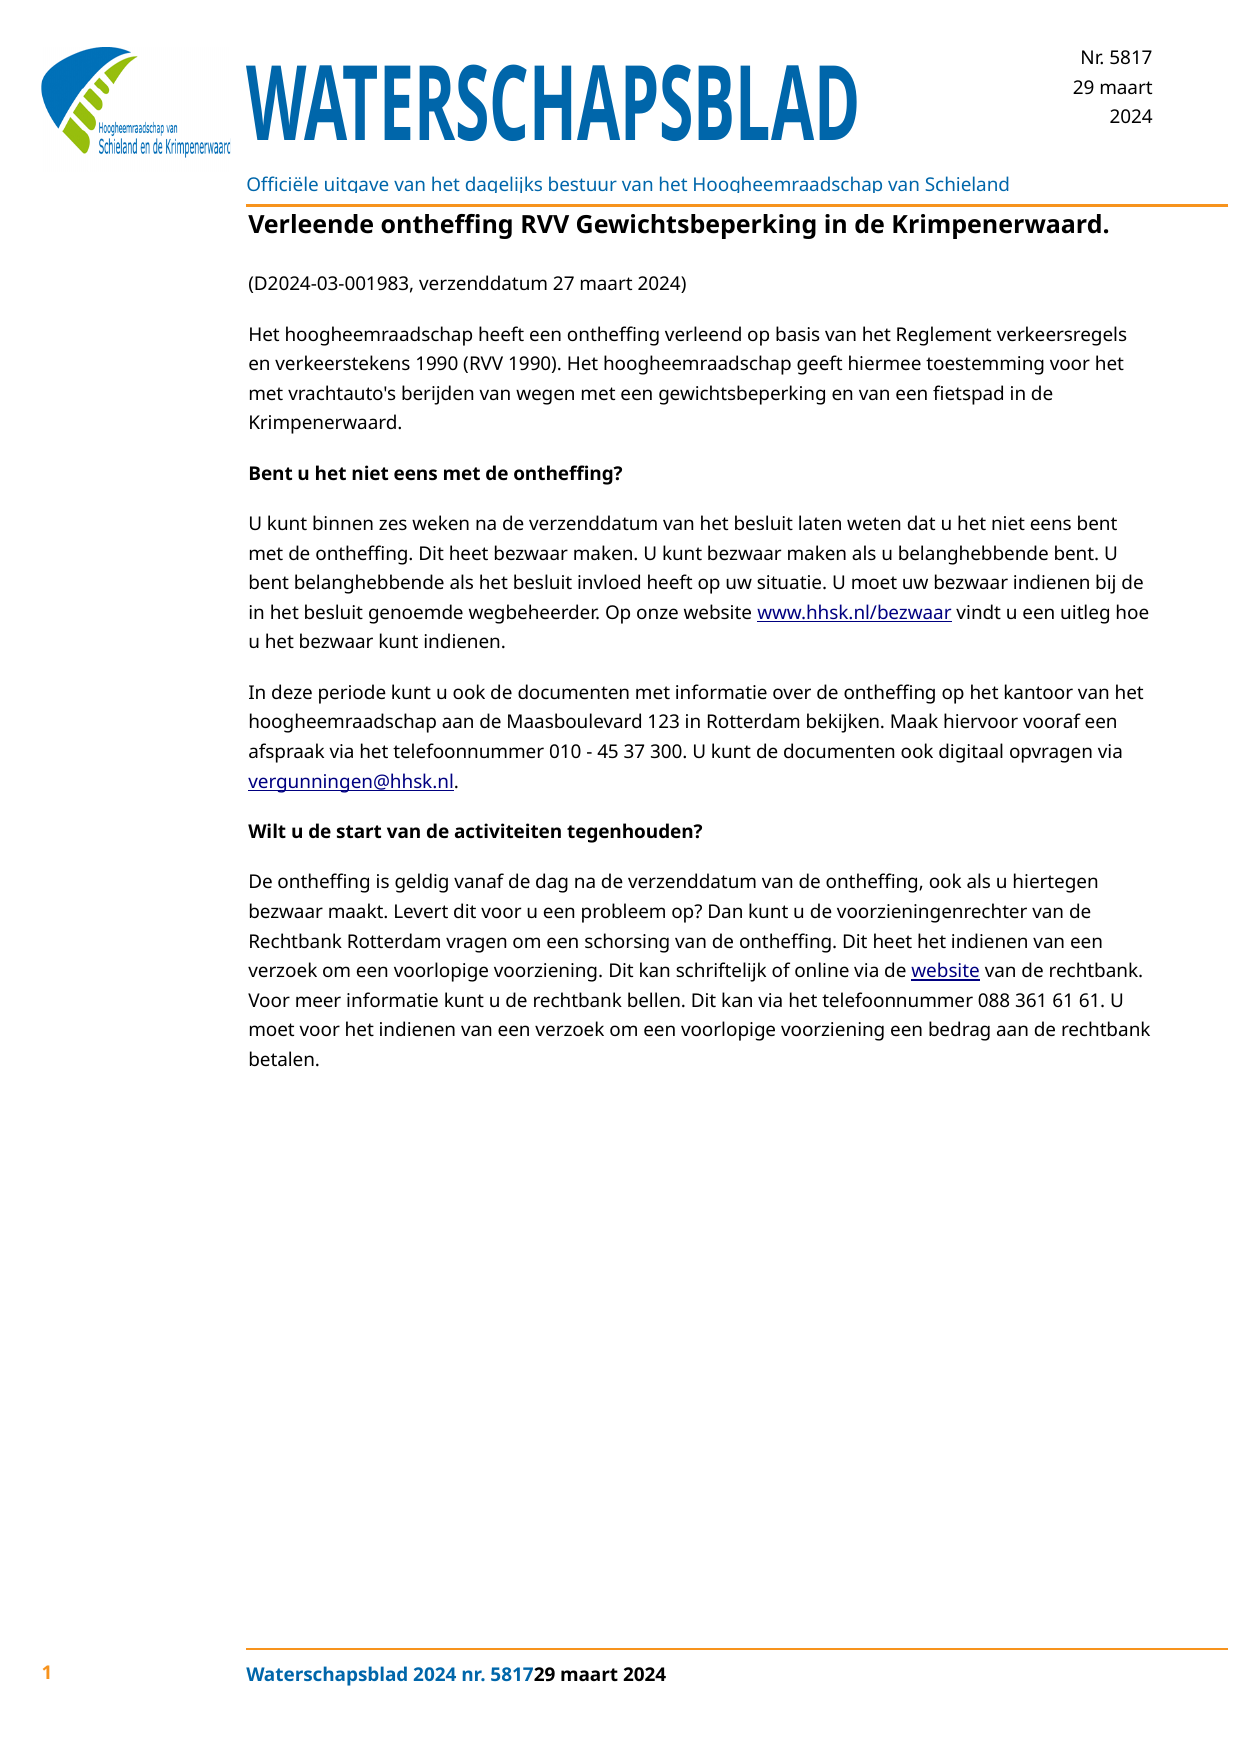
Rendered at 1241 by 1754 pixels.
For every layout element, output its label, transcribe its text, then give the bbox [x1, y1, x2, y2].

text Het hoogheemraadschap heeft een ontheffing verleend op basis van het Reglement verkeersregels en verkeerstekens 1990 (RVV 1990). Het hoogheemraadschap geeft hiermee toestemming voor het met vrachtauto's berijden van wegen met een gewichtsbeperking en van een fietspad in de Krimpenerwaard. [248, 321, 1152, 435]
text Bent u het niet eens met de ontheffing? [248, 460, 1152, 486]
text (D2024-03-001983, verzenddatum 27 maart 2024) [248, 270, 1152, 296]
text U kunt binnen zes weken na de verzenddatum van het besluit laten weten dat u het niet eens bent met de ontheffing. Dit heet bezwaar maken. U kunt bezwaar maken als u belanghebbende bent. U bent belanghebbende als het besluit invloed heeft op uw situatie. U moet uw bezwaar indienen bij de in het besluit genoemde wegbeheerder. Op onze website www.hhsk.nl/bezwaar vindt u een uitleg hoe u het bezwaar kunt indienen. [248, 510, 1152, 654]
text In deze periode kunt u ook de documenten met informatie over de ontheffing op het kantoor van het hoogheemraadschap aan de Maasboulevard 123 in Rotterdam bekijken. Maak hiervoor vooraf een afspraak via het telefoonnummer 010 - 45 37 300. U kunt de documenten ook digitaal opvragen via vergunningen@hhsk.nl. [248, 679, 1152, 793]
picture [41, 47, 231, 172]
text Verleende ontheffing RVV Gewichtsbeperking in de Krimpenerwaard. [248, 207, 1152, 241]
text De ontheffing is geldig vanaf de dag na de verzenddatum van de ontheffing, ook als u hiertegen bezwaar maakt. Levert dit voor u een probleem op? Dan kunt u de voorzieningenrechter van de Rechtbank Rotterdam vragen om een schorsing van de ontheffing. Dit heet het indienen van een verzoek om een voorlopige voorziening. Dit kan schriftelijk of online via de website van de rechtbank. Voor meer informatie kunt u de rechtbank bellen. Dit kan via het telefoonnummer 088 361 61 61. U moet voor het indienen van een verzoek om een voorlopige voorziening een bedrag aan de rechtbank betalen. [248, 869, 1152, 1072]
text Wilt u de start van de activiteiten tegenhouden? [248, 818, 1152, 844]
